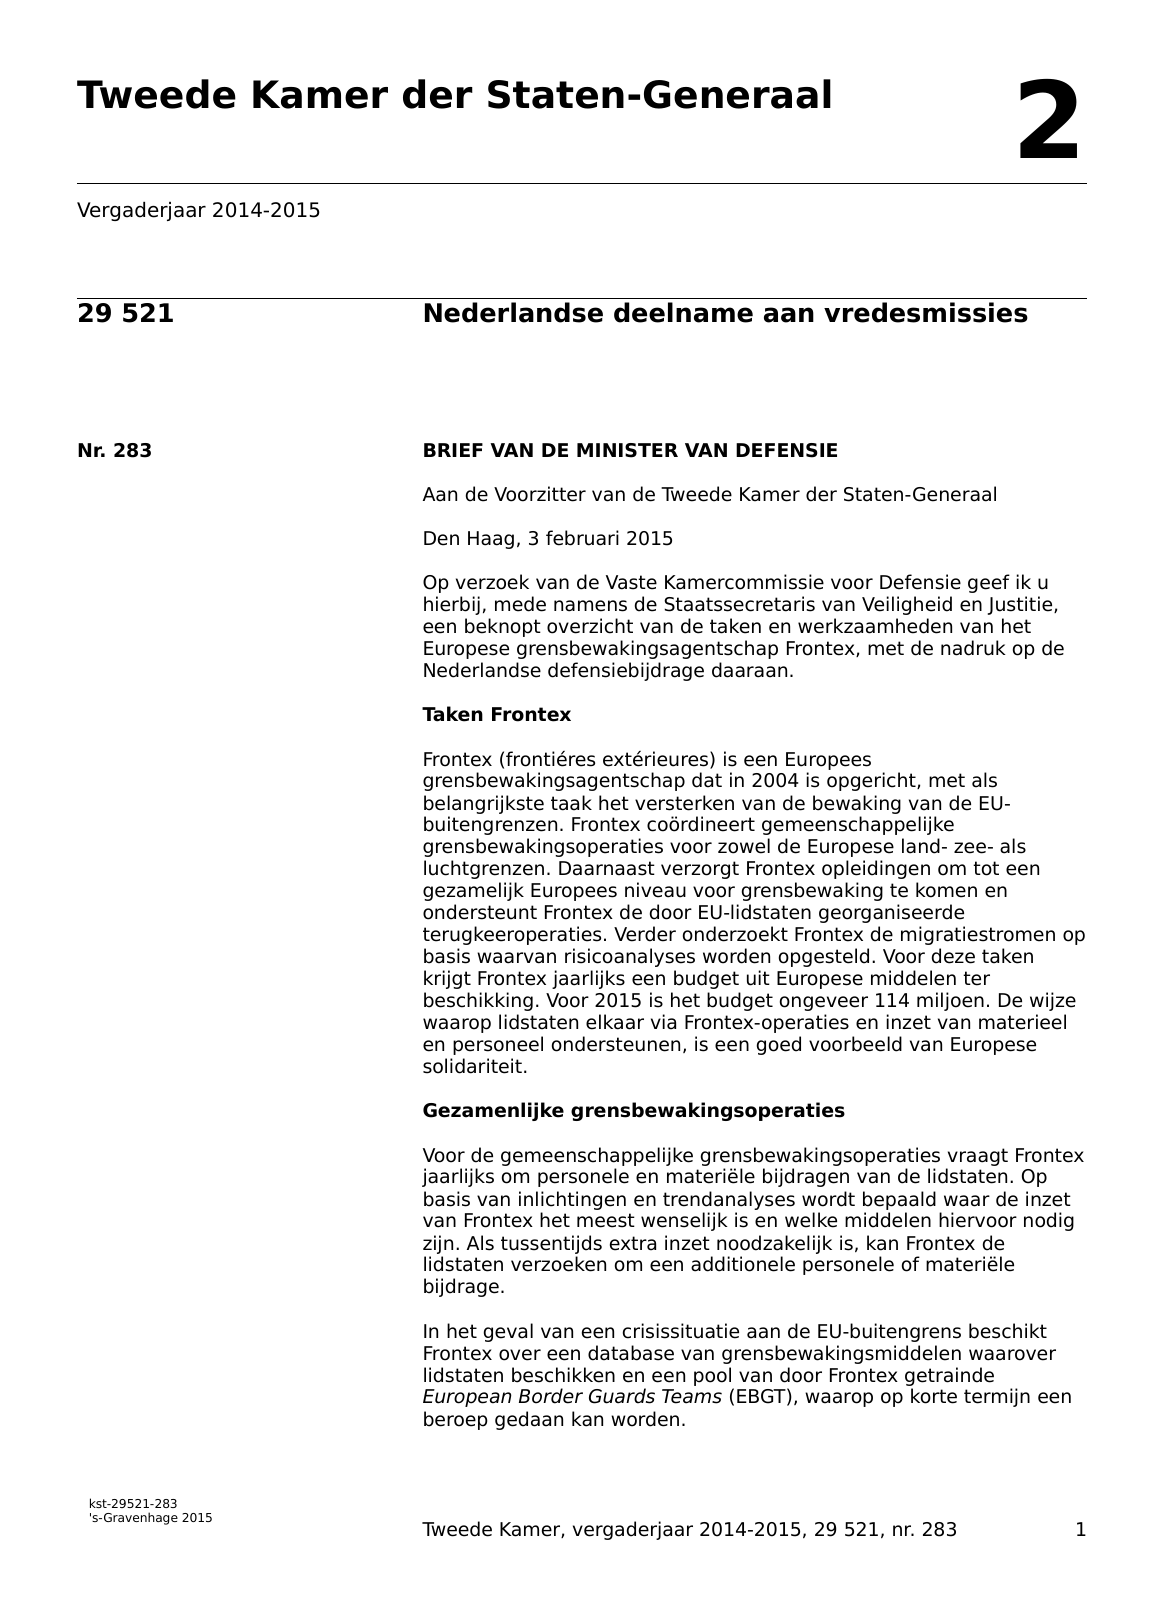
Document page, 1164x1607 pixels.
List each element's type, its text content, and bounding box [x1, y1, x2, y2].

text In het geval van een crisissituatie aan de EU-buitengrens beschikt Frontex over een database van grensbewakingsmiddelen waarover lidstaten beschikken en een pool van door Frontex getrainde European Border Guards Teams (EBGT), waarop op korte termijn een beroep gedaan kan worden. [422, 1321, 1087, 1430]
text Aan de Voorzitter van de Tweede Kamer der Staten-Generaal [422, 484, 1087, 506]
subtitle Gezamenlijke grensbewakingsoperaties [422, 1100, 1087, 1122]
text Frontex (frontiéres extérieures) is een Europees grensbewakingsagentschap dat in 2004 is opgericht, met als belangrijkste taak het versterken van de bewaking van de EU-buitengrenzen. Frontex coördineert gemeenschappelijke grensbewakingsoperaties voor zowel de Europese land- zee- als luchtgrenzen. Daarnaast verzorgt Frontex opleidingen om tot een gezamelijk Europees niveau voor grensbewaking te komen en ondersteunt Frontex de door EU-lidstaten georganiseerde terugkeeroperaties. Verder onderzoekt Frontex de migratiestromen op basis waarvan risicoanalyses worden opgesteld. Voor deze taken krijgt Frontex jaarlijks een budget uit Europese middelen ter beschikking. Voor 2015 is het budget ongeveer 114 miljoen. De wijze waarop lidstaten elkaar via Frontex-operaties en inzet van materieel en personeel ondersteunen, is een goed voorbeeld van Europese solidariteit. [422, 748, 1087, 1078]
table_header Tweede Kamer der Staten-Generaal [77, 59, 886, 183]
text Den Haag, 3 februari 2015 [422, 528, 1087, 550]
table_cell Vergaderjaar 2014-2015 [77, 184, 1087, 298]
subtitle Nr. 283 BRIEF VAN DE MINISTER VAN DEFENSIE [77, 440, 1087, 462]
text Voor de gemeenschappelijke grensbewakingsoperaties vraagt Frontex jaarlijks om personele en materiële bijdragen van de lidstaten. Op basis van inlichtingen en trendanalyses wordt bepaald waar de inzet van Frontex het meest wenselijk is en welke middelen hiervoor nodig zijn. Als tussentijds extra inzet noodzakelijk is, kan Frontex de lidstaten verzoeken om een additionele personele of materiële bijdrage. [422, 1144, 1087, 1298]
subtitle 29 521 Nederlandse deelname aan vredesmissies [77, 299, 1087, 329]
text 's-Gravenhage 2015 [88, 1511, 323, 1525]
subtitle Taken Frontex [422, 704, 1087, 726]
text kst-29521-283 [88, 1497, 323, 1511]
table_header 2 [886, 59, 1087, 183]
text Op verzoek van de Vaste Kamercommissie voor Defensie geef ik u hierbij, mede namens de Staatssecretaris van Veiligheid en Justitie, een beknopt overzicht van de taken en werkzaamheden van het Europese grensbewakingsagentschap Frontex, met de nadruk op de Nederlandse defensiebijdrage daaraan. [422, 572, 1087, 682]
